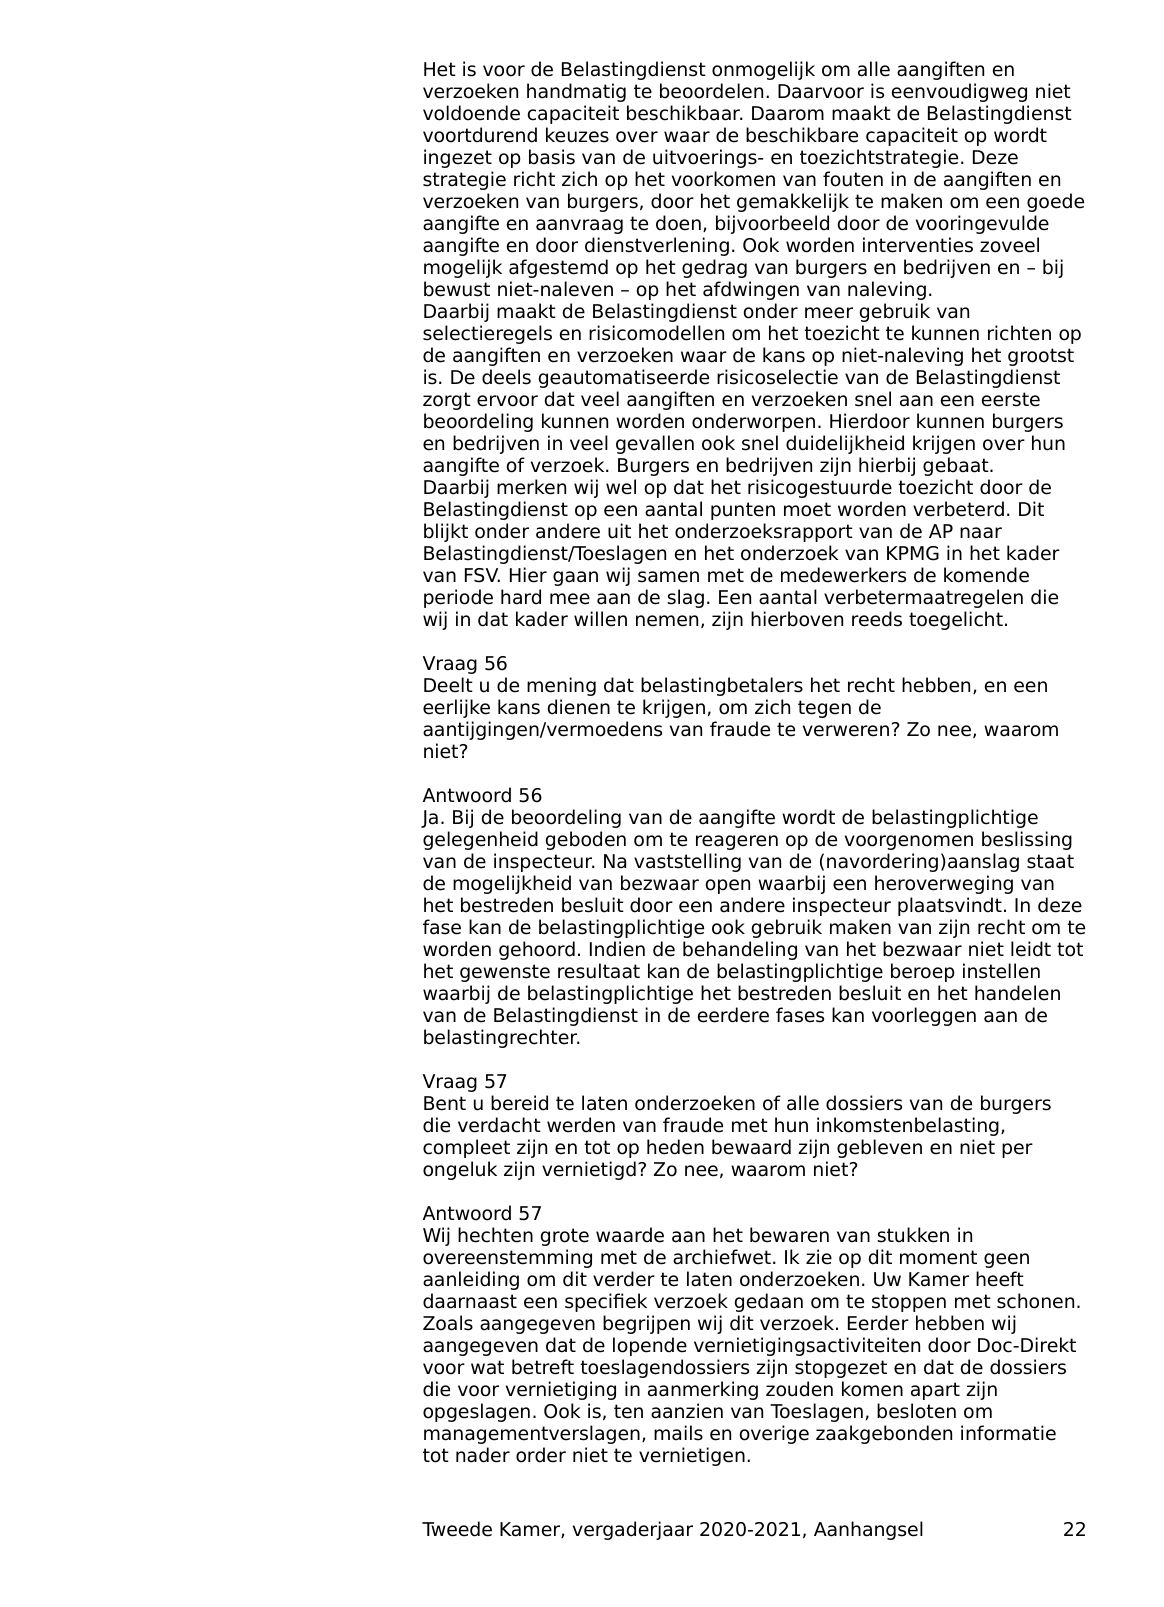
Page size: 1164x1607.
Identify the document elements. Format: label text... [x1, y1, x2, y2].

text Wij hechten grote waarde aan het bewaren van stukken in overeenstemming met de archiefwet. Ik zie op dit moment geen aanleiding om dit verder te laten onderzoeken. Uw Kamer heeft daarnaast een specifiek verzoek gedaan om te stoppen met schonen. Zoals aangegeven begrijpen wij dit verzoek. Eerder hebben wij aangegeven dat de lopende vernietigingsactiviteiten door Doc-Direkt voor wat betreft toeslagendossiers zijn stopgezet en dat de dossiers die voor vernietiging in aanmerking zouden komen apart zijn opgeslagen. Ook is, ten aanzien van Toeslagen, besloten om managementverslagen, mails en overige zaakgebonden informatie tot nader order niet te vernietigen. [422, 1225, 1087, 1467]
text Vraag 56 [422, 653, 1087, 675]
text Deelt u de mening dat belastingbetalers het recht hebben, en een eerlijke kans dienen te krijgen, om zich tegen de aantijgingen/vermoedens van fraude te verweren? Zo nee, waarom niet? [422, 675, 1087, 763]
text Bent u bereid te laten onderzoeken of alle dossiers van de burgers die verdacht werden van fraude met hun inkomstenbelasting, compleet zijn en tot op heden bewaard zijn gebleven en niet per ongeluk zijn vernietigd? Zo nee, waarom niet? [422, 1093, 1087, 1181]
text Daarbij merken wij wel op dat het risicogestuurde toezicht door de Belastingdienst op een aantal punten moet worden verbeterd. Dit blijkt onder andere uit het onderzoeksrapport van de AP naar Belastingdienst/Toeslagen en het onderzoek van KPMG in het kader van FSV. Hier gaan wij samen met de medewerkers de komende periode hard mee aan de slag. Een aantal verbetermaatregelen die wij in dat kader willen nemen, zijn hierboven reeds toegelicht. [422, 477, 1087, 631]
text Antwoord 57 [422, 1203, 1087, 1225]
text Ja. Bij de beoordeling van de aangifte wordt de belastingplichtige gelegenheid geboden om te reageren op de voorgenomen beslissing van de inspecteur. Na vaststelling van de (navordering)aanslag staat de mogelijkheid van bezwaar open waarbij een heroverweging van het bestreden besluit door een andere inspecteur plaatsvindt. In deze fase kan de belastingplichtige ook gebruik maken van zijn recht om te worden gehoord. Indien de behandeling van het bezwaar niet leidt tot het gewenste resultaat kan de belastingplichtige beroep instellen waarbij de belastingplichtige het bestreden besluit en het handelen van de Belastingdienst in de eerdere fases kan voorleggen aan de belastingrechter. [422, 807, 1087, 1048]
text Daarbij maakt de Belastingdienst onder meer gebruik van selectieregels en risicomodellen om het toezicht te kunnen richten op de aangiften en verzoeken waar de kans op niet-naleving het grootst is. De deels geautomatiseerde risicoselectie van de Belastingdienst zorgt ervoor dat veel aangiften en verzoeken snel aan een eerste beoordeling kunnen worden onderworpen. Hierdoor kunnen burgers en bedrijven in veel gevallen ook snel duidelijkheid krijgen over hun aangifte of verzoek. Burgers en bedrijven zijn hierbij gebaat. [422, 301, 1087, 477]
text Het is voor de Belastingdienst onmogelijk om alle aangiften en verzoeken handmatig te beoordelen. Daarvoor is eenvoudigweg niet voldoende capaciteit beschikbaar. Daarom maakt de Belastingdienst voortdurend keuzes over waar de beschikbare capaciteit op wordt ingezet op basis van de uitvoerings- en toezichtstrategie. Deze strategie richt zich op het voorkomen van fouten in de aangiften en verzoeken van burgers, door het gemakkelijk te maken om een goede aangifte en aanvraag te doen, bijvoorbeeld door de vooringevulde aangifte en door dienstverlening. Ook worden interventies zoveel mogelijk afgestemd op het gedrag van burgers en bedrijven en – bij bewust niet-naleven – op het afdwingen van naleving. [422, 59, 1087, 301]
text Vraag 57 [422, 1071, 1087, 1093]
text Antwoord 56 [422, 785, 1087, 807]
